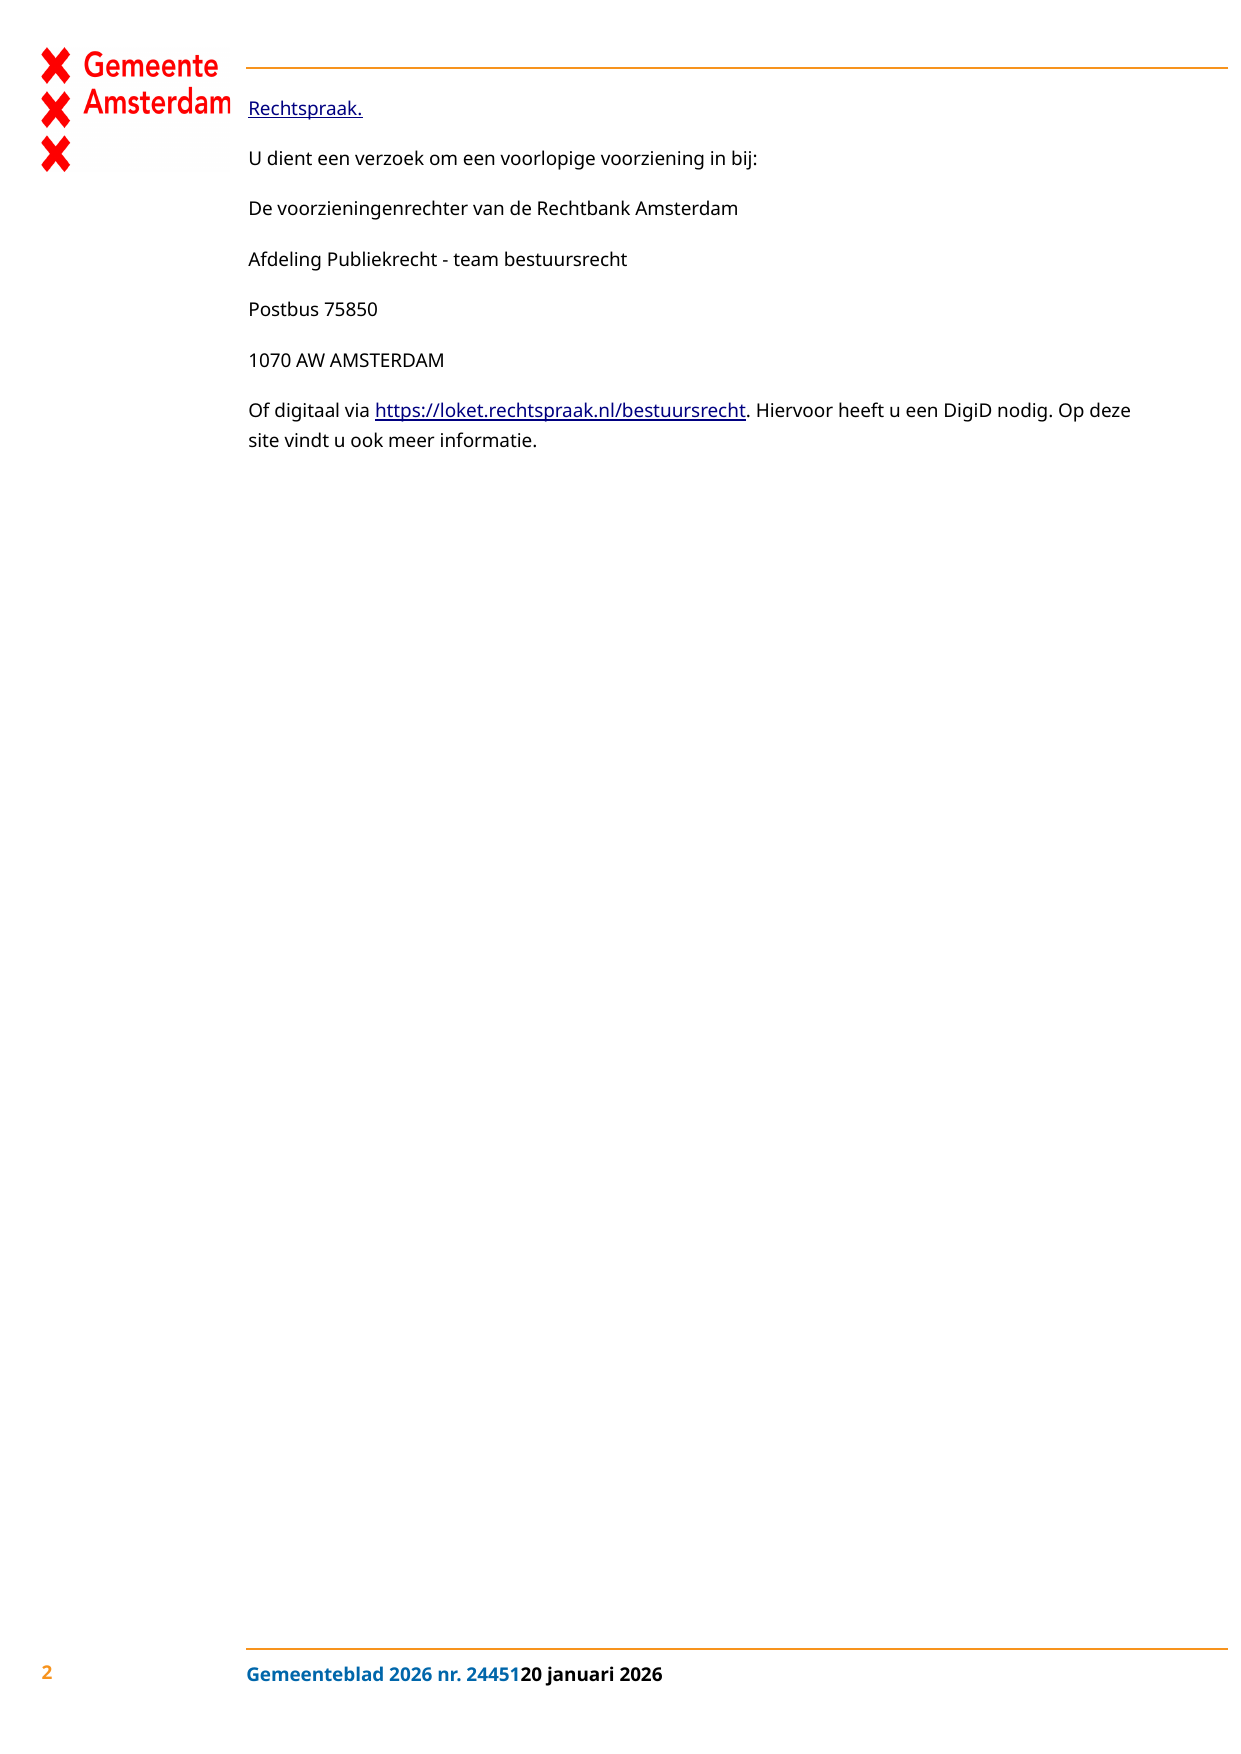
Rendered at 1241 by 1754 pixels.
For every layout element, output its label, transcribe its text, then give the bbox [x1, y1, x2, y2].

text Postbus 75850 [248, 296, 1152, 322]
text U dient een verzoek om een voorlopige voorziening in bij: [248, 145, 1152, 171]
text Rechtspraak. [248, 95, 1152, 121]
text Afdeling Publiekrecht - team bestuursrecht [248, 246, 1152, 272]
text De voorzieningenrechter van de Rechtbank Amsterdam [248, 196, 1152, 221]
text Of digitaal via https://loket.rechtspraak.nl/bestuursrecht. Hiervoor heeft u een DigiD nodig. Op deze site vindt u ook meer informatie. [248, 397, 1152, 453]
text 1070 AW AMSTERDAM [248, 347, 1152, 373]
picture [41, 47, 231, 172]
